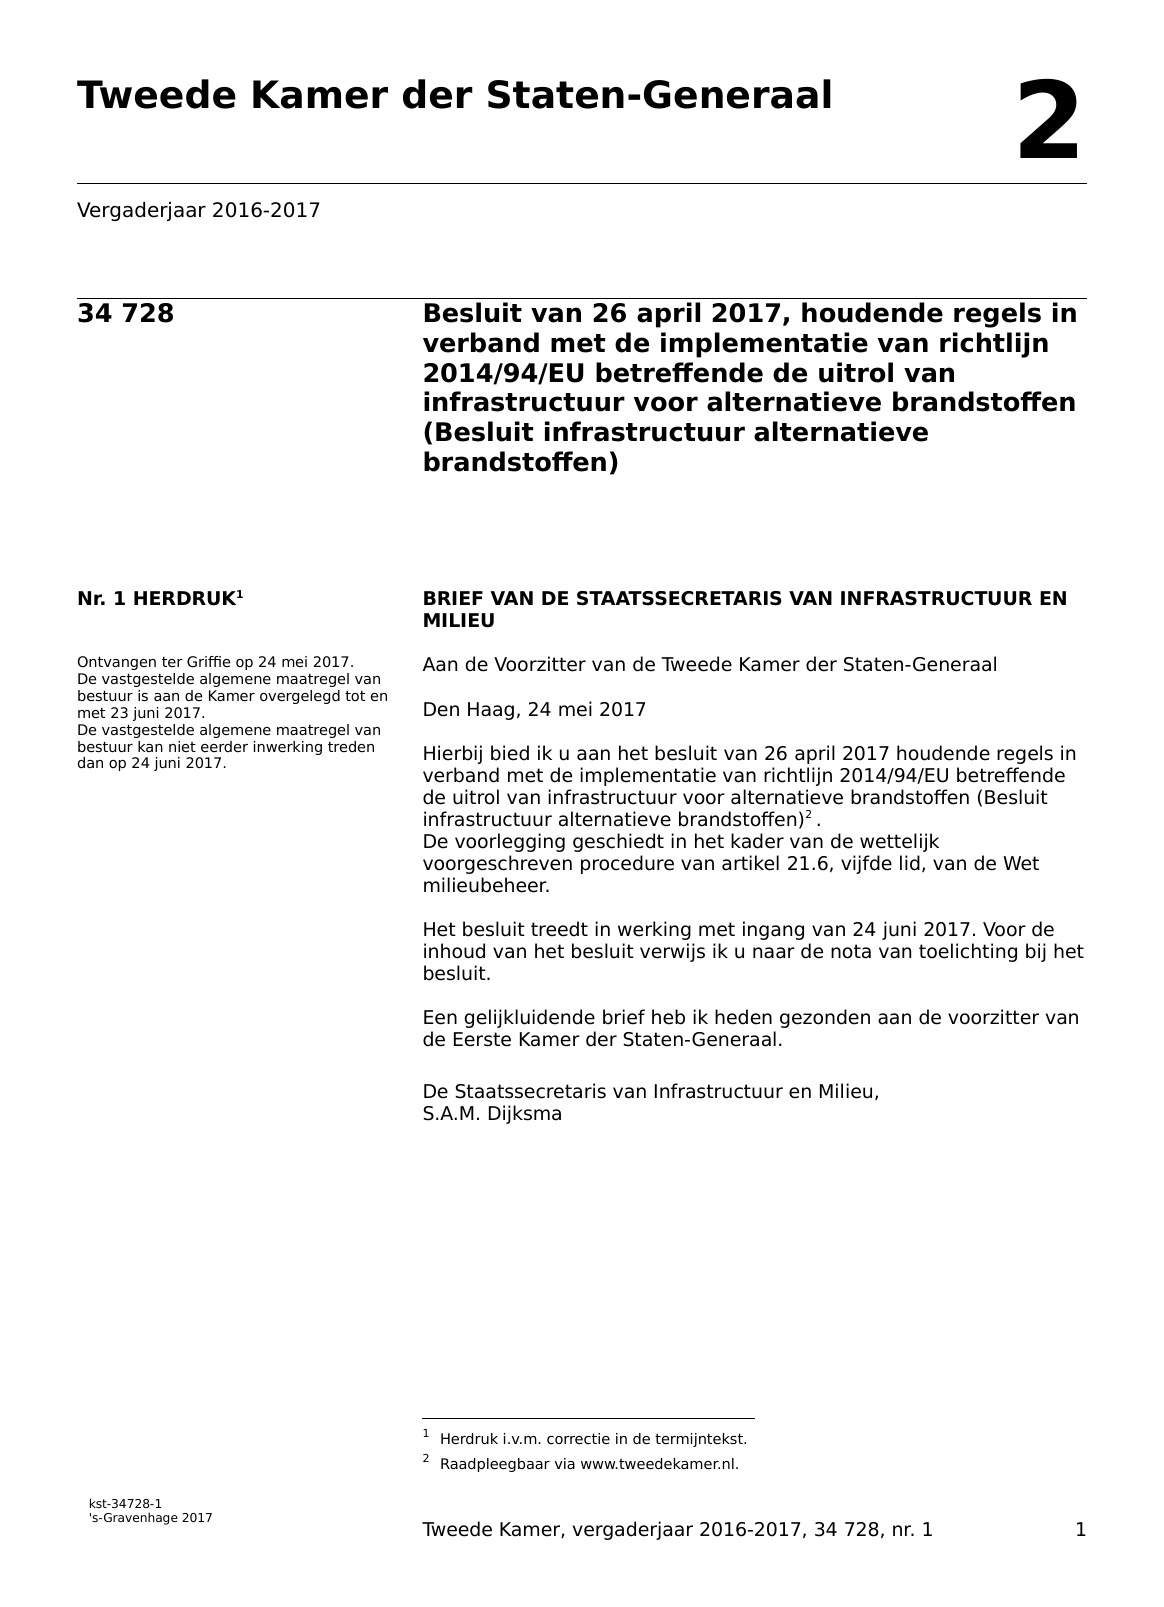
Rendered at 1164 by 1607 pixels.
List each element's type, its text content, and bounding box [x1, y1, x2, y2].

text Aan de Voorzitter van de Tweede Kamer der Staten-Generaal [422, 654, 1087, 676]
text Ontvangen ter Griffie op 24 mei 2017. [77, 654, 399, 671]
table_cell Vergaderjaar 2016-2017 [77, 184, 1087, 298]
text De vastgestelde algemene maatregel van bestuur kan niet eerder inwerking treden dan op 24 juni 2017. [77, 722, 399, 772]
text De vastgestelde algemene maatregel van bestuur is aan de Kamer overgelegd tot en met 23 juni 2017. [77, 671, 399, 722]
text Raadpleegbaar via www.tweedekamer.nl. [422, 1452, 1087, 1474]
text Het besluit treedt in werking met ingang van 24 juni 2017. Voor de inhoud van het besluit verwijs ik u naar de nota van toelichting bij het besluit. [422, 919, 1087, 984]
text 's-Gravenhage 2017 [88, 1511, 323, 1525]
text De voorlegging geschiedt in het kader van de wettelijk voorgeschreven procedure van artikel 21.6, vijfde lid, van de Wet milieubeheer. [422, 831, 1087, 896]
text De Staatssecretaris van Infrastructuur en Milieu, S.A.M. Dijksma [422, 1081, 1087, 1125]
text Een gelijkluidende brief heb ik heden gezonden aan de voorzitter van de Eerste Kamer der Staten-Generaal. [422, 1007, 1087, 1051]
text Hierbij bied ik u aan het besluit van 26 april 2017 houdende regels in verband met de implementatie van richtlijn 2014/94/EU betreffende de uitrol van infrastructuur voor alternatieve brandstoffen (Besluit infrastructuur alternatieve brandstoffen). [422, 743, 1087, 831]
text kst-34728-1 [88, 1497, 323, 1511]
text Herdruk i.v.m. correctie in de termijntekst. [422, 1427, 1087, 1449]
subtitle Nr. 1 HERDRUK BRIEF VAN DE STAATSSECRETARIS VAN INFRASTRUCTUUR EN MILIEU [77, 588, 1087, 632]
table_header 2 [886, 59, 1087, 183]
text Den Haag, 24 mei 2017 [422, 698, 1087, 720]
table_header Tweede Kamer der Staten-Generaal [77, 59, 886, 183]
subtitle 34 728 Besluit van 26 april 2017, houdende regels in verband met de implementatie van richtlijn 2014/94/EU betreffende de uitrol van infrastructuur voor alternatieve brandstoffen (Besluit infrastructuur alternatieve brandstoffen) [77, 299, 1087, 477]
